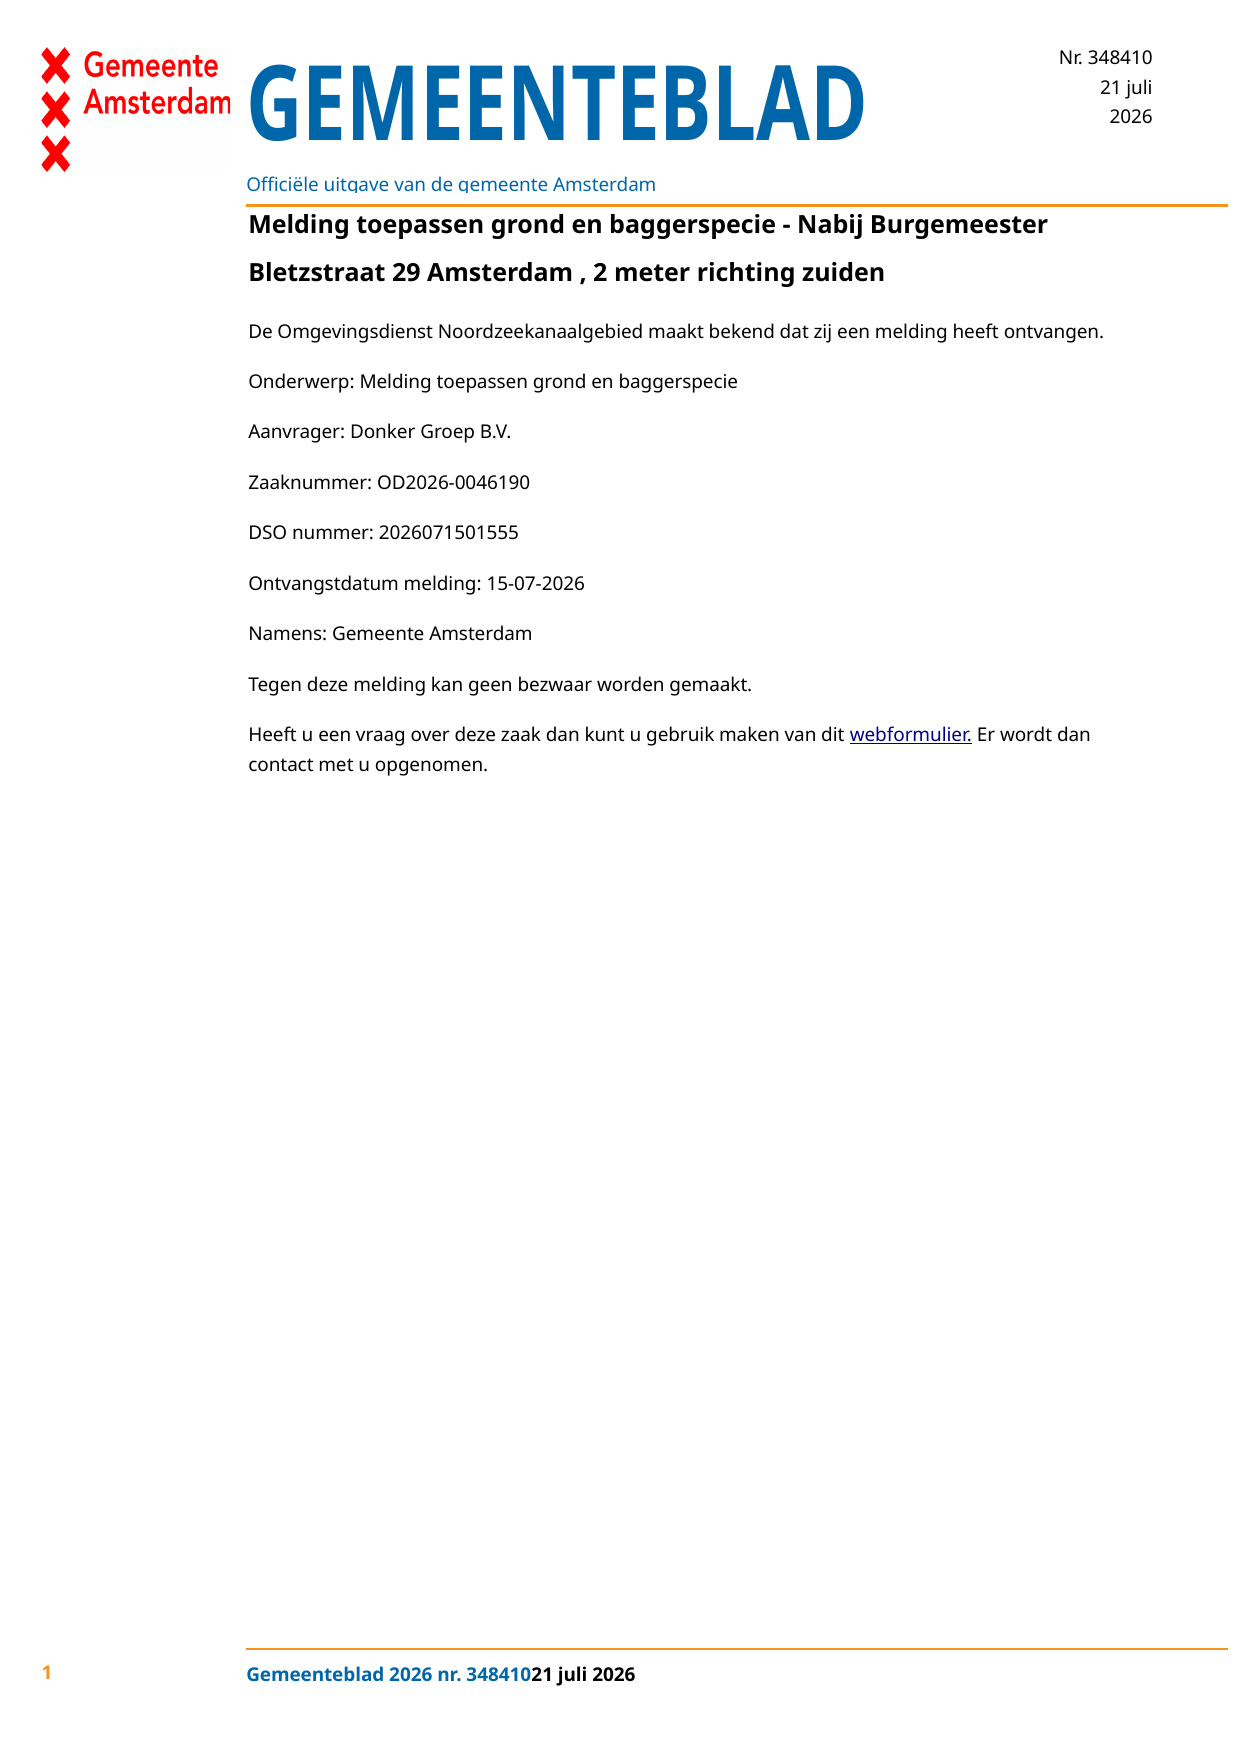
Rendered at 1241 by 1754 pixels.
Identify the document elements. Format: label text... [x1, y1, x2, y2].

picture [41, 47, 231, 172]
text Ontvangstdatum melding: 15-07-2026 [248, 570, 1152, 596]
text Aanvrager: Donker Groep B.V. [248, 419, 1152, 444]
text Tegen deze melding kan geen bezwaar worden gemaakt. [248, 671, 1152, 697]
text DSO nummer: 2026071501555 [248, 519, 1152, 545]
text Onderwerp: Melding toepassen grond en baggerspecie [248, 368, 1152, 394]
text Namens: Gemeente Amsterdam [248, 620, 1152, 646]
text De Omgevingsdienst Noordzeekanaalgebied maakt bekend dat zij een melding heeft ontvangen. [248, 318, 1152, 344]
text Melding toepassen grond en baggerspecie - Nabij Burgemeester Bletzstraat 29 Amsterdam , 2 meter richting zuiden [248, 207, 1152, 288]
text Zaaknummer: OD2026-0046190 [248, 469, 1152, 495]
text Heeft u een vraag over deze zaak dan kunt u gebruik maken van dit webformulier. Er wordt dan contact met u opgenomen. [248, 721, 1152, 777]
